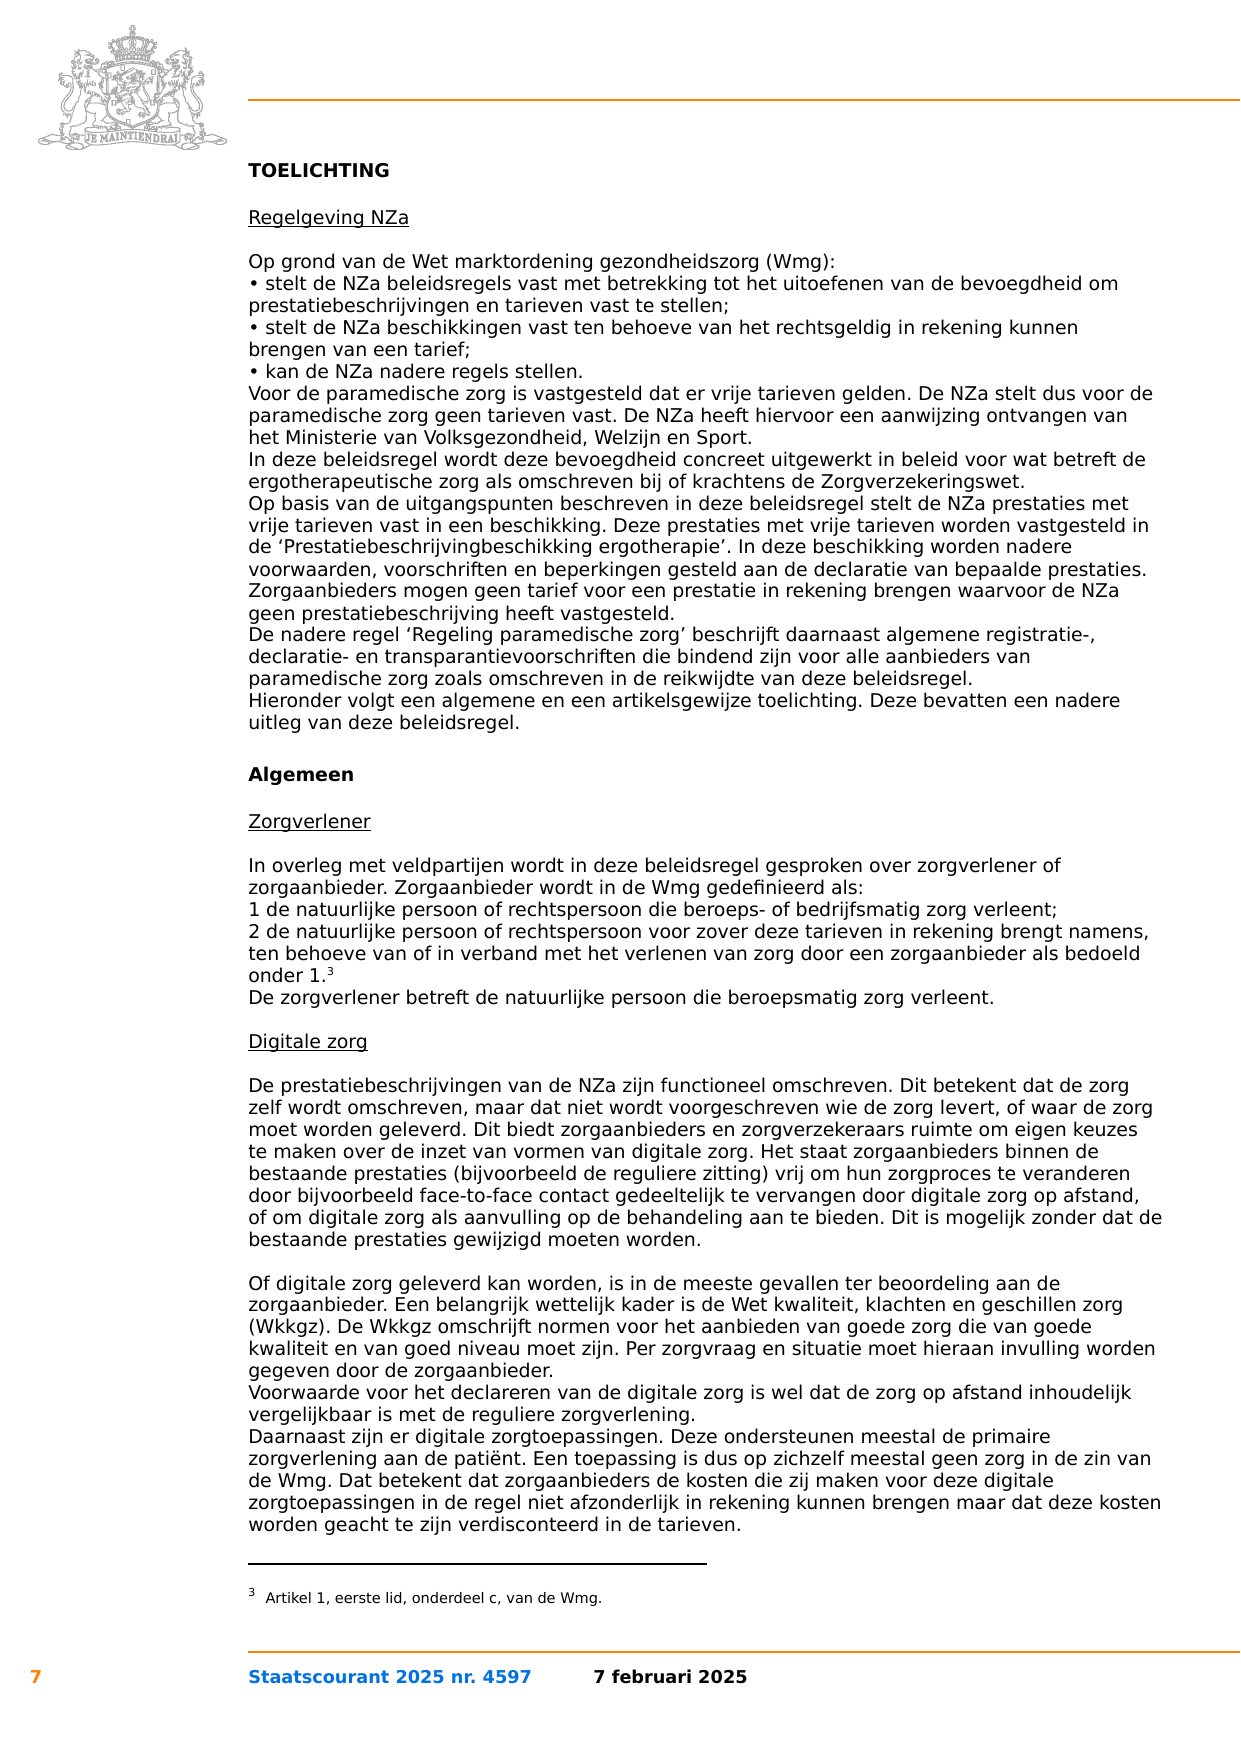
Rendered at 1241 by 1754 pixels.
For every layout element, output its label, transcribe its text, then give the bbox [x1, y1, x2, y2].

text 1 de natuurlijke persoon of rechtspersoon die beroeps- of bedrijfsmatig zorg verleent; [248, 899, 1163, 921]
text De nadere regel ‘Regeling paramedische zorg’ beschrijft daarnaast algemene registratie-, declaratie- en transparantievoorschriften die bindend zijn voor alle aanbieders van paramedische zorg zoals omschreven in de reikwijdte van deze beleidsregel. [248, 624, 1163, 690]
text Voorwaarde voor het declareren van de digitale zorg is wel dat de zorg op afstand inhoudelijk vergelijkbaar is met de reguliere zorgverlening. [248, 1382, 1163, 1426]
subtitle Regelgeving NZa [248, 207, 1163, 229]
subtitle Digitale zorg [248, 1031, 1163, 1053]
text In overleg met veldpartijen wordt in deze beleidsregel gesproken over zorgverlener of zorgaanbieder. Zorgaanbieder wordt in de Wmg gedefinieerd als: [248, 855, 1163, 899]
subtitle TOELICHTING [248, 160, 1163, 182]
text • kan de NZa nadere regels stellen. [248, 361, 1163, 383]
text Daarnaast zijn er digitale zorgtoepassingen. Deze ondersteunen meestal de primaire zorgverlening aan de patiënt. Een toepassing is dus op zichzelf meestal geen zorg in de zin van de Wmg. Dat betekent dat zorgaanbieders de kosten die zij maken voor deze digitale zorgtoepassingen in de regel niet afzonderlijk in rekening kunnen brengen maar dat deze kosten worden geacht te zijn verdisconteerd in de tarieven. [248, 1426, 1163, 1536]
text Op grond van de Wet marktordening gezondheidszorg (Wmg): [248, 251, 1163, 273]
text Voor de paramedische zorg is vastgesteld dat er vrije tarieven gelden. De NZa stelt dus voor de paramedische zorg geen tarieven vast. De NZa heeft hiervoor een aanwijzing ontvangen van het Ministerie van Volksgezondheid, Welzijn en Sport. [248, 383, 1163, 448]
subtitle Algemeen [248, 764, 1163, 786]
text Artikel 1, eerste lid, onderdeel c, van de Wmg. [248, 1586, 1163, 1608]
text • stelt de NZa beleidsregels vast met betrekking tot het uitoefenen van de bevoegdheid om prestatiebeschrijvingen en tarieven vast te stellen; [248, 273, 1163, 317]
text Op basis van de uitgangspunten beschreven in deze beleidsregel stelt de NZa prestaties met vrije tarieven vast in een beschikking. Deze prestaties met vrije tarieven worden vastgesteld in de ‘Prestatiebeschrijvingbeschikking ergotherapie’. In deze beschikking worden nadere voorwaarden, voorschriften en beperkingen gesteld aan de declaratie van bepaalde prestaties. Zorgaanbieders mogen geen tarief voor een prestatie in rekening brengen waarvoor de NZa geen prestatiebeschrijving heeft vastgesteld. [248, 492, 1163, 624]
subtitle Zorgverlener [248, 811, 1163, 833]
text De prestatiebeschrijvingen van de NZa zijn functioneel omschreven. Dit betekent dat de zorg zelf wordt omschreven, maar dat niet wordt voorgeschreven wie de zorg levert, of waar de zorg moet worden geleverd. Dit biedt zorgaanbieders en zorgverzekeraars ruimte om eigen keuzes te maken over de inzet van vormen van digitale zorg. Het staat zorgaanbieders binnen de bestaande prestaties (bijvoorbeeld de reguliere zitting) vrij om hun zorgproces te veranderen door bijvoorbeeld face-to-face contact gedeeltelijk te vervangen door digitale zorg op afstand, of om digitale zorg als aanvulling op de behandeling aan te bieden. Dit is mogelijk zonder dat de bestaande prestaties gewijzigd moeten worden. [248, 1075, 1163, 1251]
text Of digitale zorg geleverd kan worden, is in de meeste gevallen ter beoordeling aan de zorgaanbieder. Een belangrijk wettelijk kader is de Wet kwaliteit, klachten en geschillen zorg (Wkkgz). De Wkkgz omschrijft normen voor het aanbieden van goede zorg die van goede kwaliteit en van goed niveau moet zijn. Per zorgvraag en situatie moet hieraan invulling worden gegeven door de zorgaanbieder. [248, 1272, 1163, 1382]
picture [38, 25, 227, 150]
text In deze beleidsregel wordt deze bevoegdheid concreet uitgewerkt in beleid voor wat betreft de ergotherapeutische zorg als omschreven bij of krachtens de Zorgverzekeringswet. [248, 448, 1163, 492]
text Hieronder volgt een algemene en een artikelsgewijze toelichting. Deze bevatten een nadere uitleg van deze beleidsregel. [248, 690, 1163, 734]
text • stelt de NZa beschikkingen vast ten behoeve van het rechtsgeldig in rekening kunnen brengen van een tarief; [248, 317, 1163, 361]
text 2 de natuurlijke persoon of rechtspersoon voor zover deze tarieven in rekening brengt namens, ten behoeve van of in verband met het verlenen van zorg door een zorgaanbieder als bedoeld onder 1. [248, 921, 1163, 987]
text De zorgverlener betreft de natuurlijke persoon die beroepsmatig zorg verleent. [248, 987, 1163, 1009]
